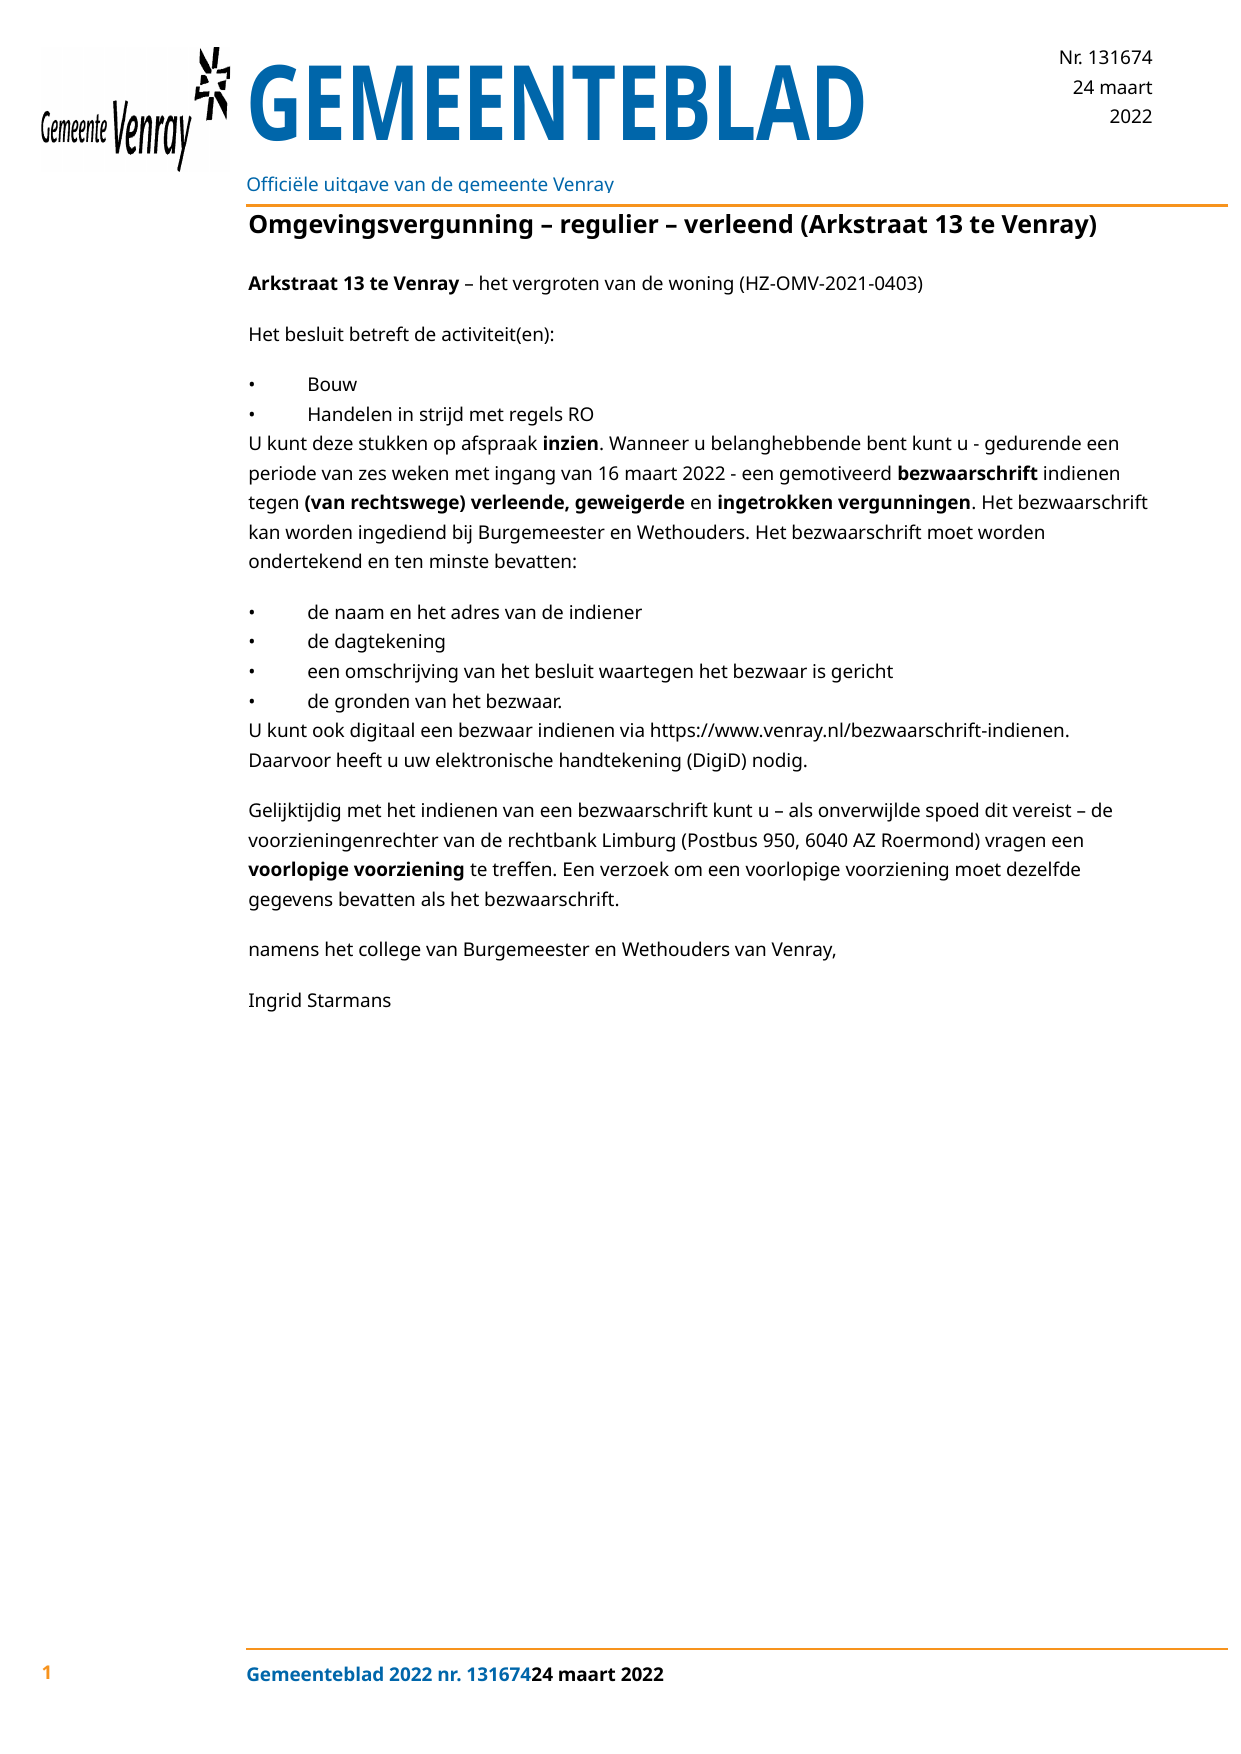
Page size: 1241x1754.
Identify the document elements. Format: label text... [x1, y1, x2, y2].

text U kunt ook digitaal een bezwaar indienen via https://www.venray.nl/bezwaarschrift-indienen. Daarvoor heeft u uw elektronische handtekening (DigiD) nodig. [248, 717, 1152, 773]
list Bouw [248, 371, 1152, 397]
list de gronden van het bezwaar. [248, 688, 1152, 713]
text Ingrid Starmans [248, 987, 1152, 1013]
text Gelijktijdig met het indienen van een bezwaarschrift kunt u – als onverwijlde spoed dit vereist – de voorzieningenrechter van de rechtbank Limburg (Postbus 950, 6040 AZ Roermond) vragen een voorlopige voorziening te treffen. Een verzoek om een voorlopige voorziening moet dezelfde gegevens bevatten als het bezwaarschrift. [248, 797, 1152, 912]
text Arkstraat 13 te Venray – het vergroten van de woning (HZ-OMV-2021-0403) [248, 270, 1152, 296]
text Omgevingsvergunning – regulier – verleend (Arkstraat 13 te Venray) [248, 207, 1152, 241]
text Het besluit betreft de activiteit(en): [248, 321, 1152, 346]
list de dagtekening [248, 629, 1152, 654]
list Handelen in strijd met regels RO [248, 401, 1152, 426]
picture [41, 47, 231, 172]
list de naam en het adres van de indiener [248, 599, 1152, 625]
list een omschrijving van het besluit waartegen het bezwaar is gericht [248, 658, 1152, 684]
text U kunt deze stukken op afspraak inzien. Wanneer u belanghebbende bent kunt u - gedurende een periode van zes weken met ingang van 16 maart 2022 - een gemotiveerd bezwaarschrift indienen tegen (van rechtswege) verleende, geweigerde en ingetrokken vergunningen. Het bezwaarschrift kan worden ingediend bij Burgemeester en Wethouders. Het bezwaarschrift moet worden ondertekend en ten minste bevatten: [248, 430, 1152, 574]
text namens het college van Burgemeester en Wethouders van Venray, [248, 937, 1152, 962]
